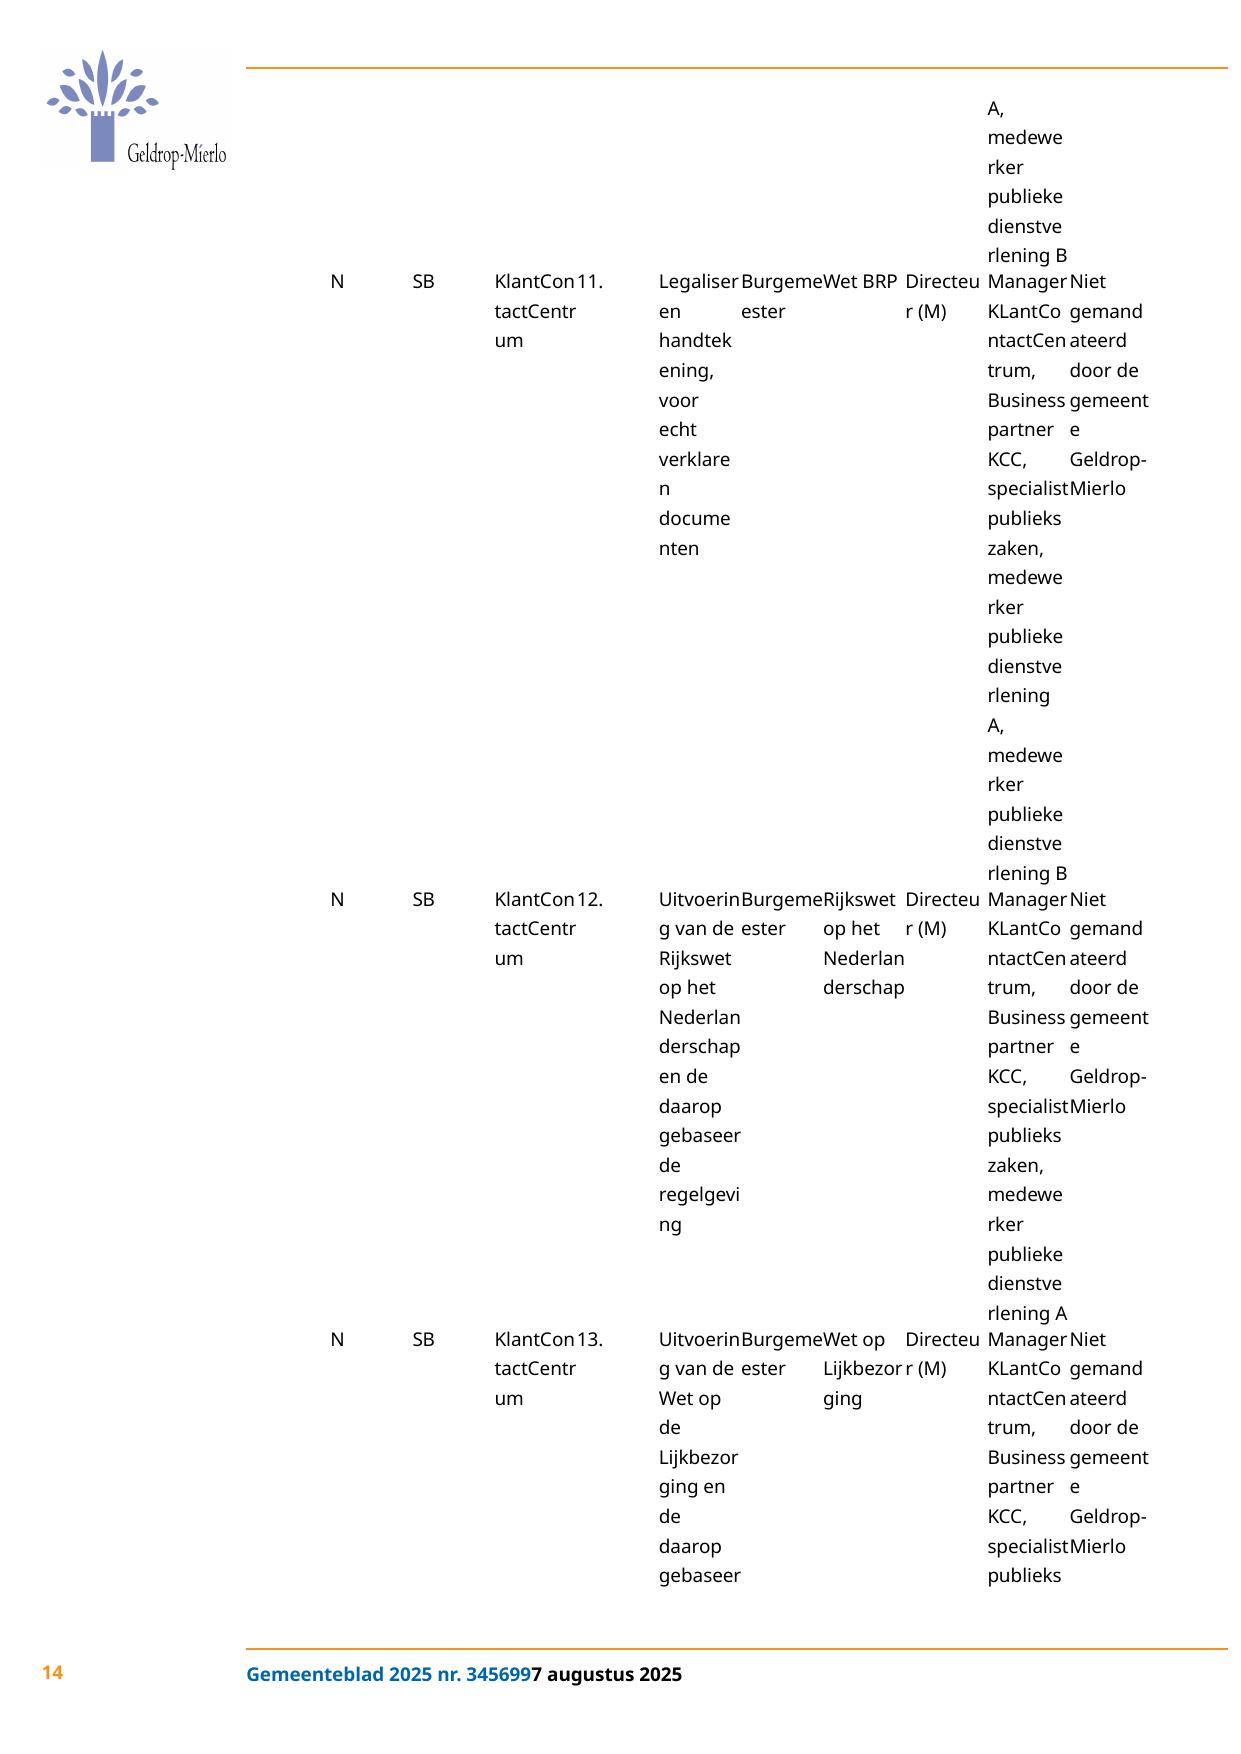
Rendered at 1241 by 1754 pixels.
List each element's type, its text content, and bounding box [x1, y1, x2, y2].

table_cell Burgemeester [741, 269, 823, 886]
table_cell Uitvoering van de Rijkswet op het Nederlanderschap en de daarop gebaseerde regelgeving [659, 886, 741, 1326]
table_cell SB [412, 1326, 494, 1588]
table_cell Niet gemandateerd door de gemeente Geldrop-Mierlo [1069, 1326, 1152, 1588]
table_cell Manager KLantContactCentrum, Businesspartner KCC, specialist publiekszaken, medewerker publieke dienstverlening A [987, 886, 1069, 1326]
table_cell SB [412, 269, 494, 886]
table_cell Wet op Lijkbezorging [823, 1326, 905, 1588]
table_cell 11. [577, 269, 659, 886]
table_cell N [330, 269, 412, 886]
table_cell Niet gemandateerd door de gemeente Geldrop-Mierlo [1069, 269, 1152, 886]
table_cell Rijkswet op het Nederlanderschap [823, 886, 905, 1326]
table_cell Directeur (M) [905, 1326, 987, 1588]
table_cell [248, 1326, 330, 1588]
picture [41, 47, 231, 172]
table_cell KlantContactCentrum [494, 269, 577, 886]
table_cell Directeur (M) [905, 886, 987, 1326]
table_cell [741, 95, 823, 268]
table_cell Niet gemandateerd door de gemeente Geldrop-Mierlo [1069, 886, 1152, 1326]
table_cell [330, 95, 412, 268]
table_cell Uitvoering van de Wet op de Lijkbezorging en de daarop gebaseer [659, 1326, 741, 1588]
table_cell SB [412, 886, 494, 1326]
table_cell [248, 95, 330, 268]
table_cell [905, 95, 987, 268]
table_cell Manager KLantContactCentrum, Businesspartner KCC, specialist publiekszaken, medewerker publieke dienstverlening A, medewerker publieke dienstverlening B [987, 269, 1069, 886]
table_cell Burgemeester [741, 886, 823, 1326]
table_cell [577, 95, 659, 268]
table_cell [659, 95, 741, 268]
table_cell [494, 95, 577, 268]
table_cell Wet BRP [823, 269, 905, 886]
table_cell [1069, 95, 1152, 268]
table_cell Manager KLantContactCentrum, Businesspartner KCC, specialist publieks [987, 1326, 1069, 1588]
table_cell Directeur (M) [905, 269, 987, 886]
table_cell KlantContactCentrum [494, 886, 577, 1326]
table_cell Legaliseren handtekening, voor echt verklaren documenten [659, 269, 741, 886]
table_cell N [330, 1326, 412, 1588]
table_cell [412, 95, 494, 268]
table_cell [823, 95, 905, 268]
table_cell KlantContactCentrum [494, 1326, 577, 1588]
table_cell 12. [577, 886, 659, 1326]
table_cell [248, 269, 330, 886]
table_cell 13. [577, 1326, 659, 1588]
table_cell N [330, 886, 412, 1326]
table_cell Burgemeester [741, 1326, 823, 1588]
table_cell A, medewerker publieke dienstverlening B [987, 95, 1069, 268]
table_cell [248, 886, 330, 1326]
